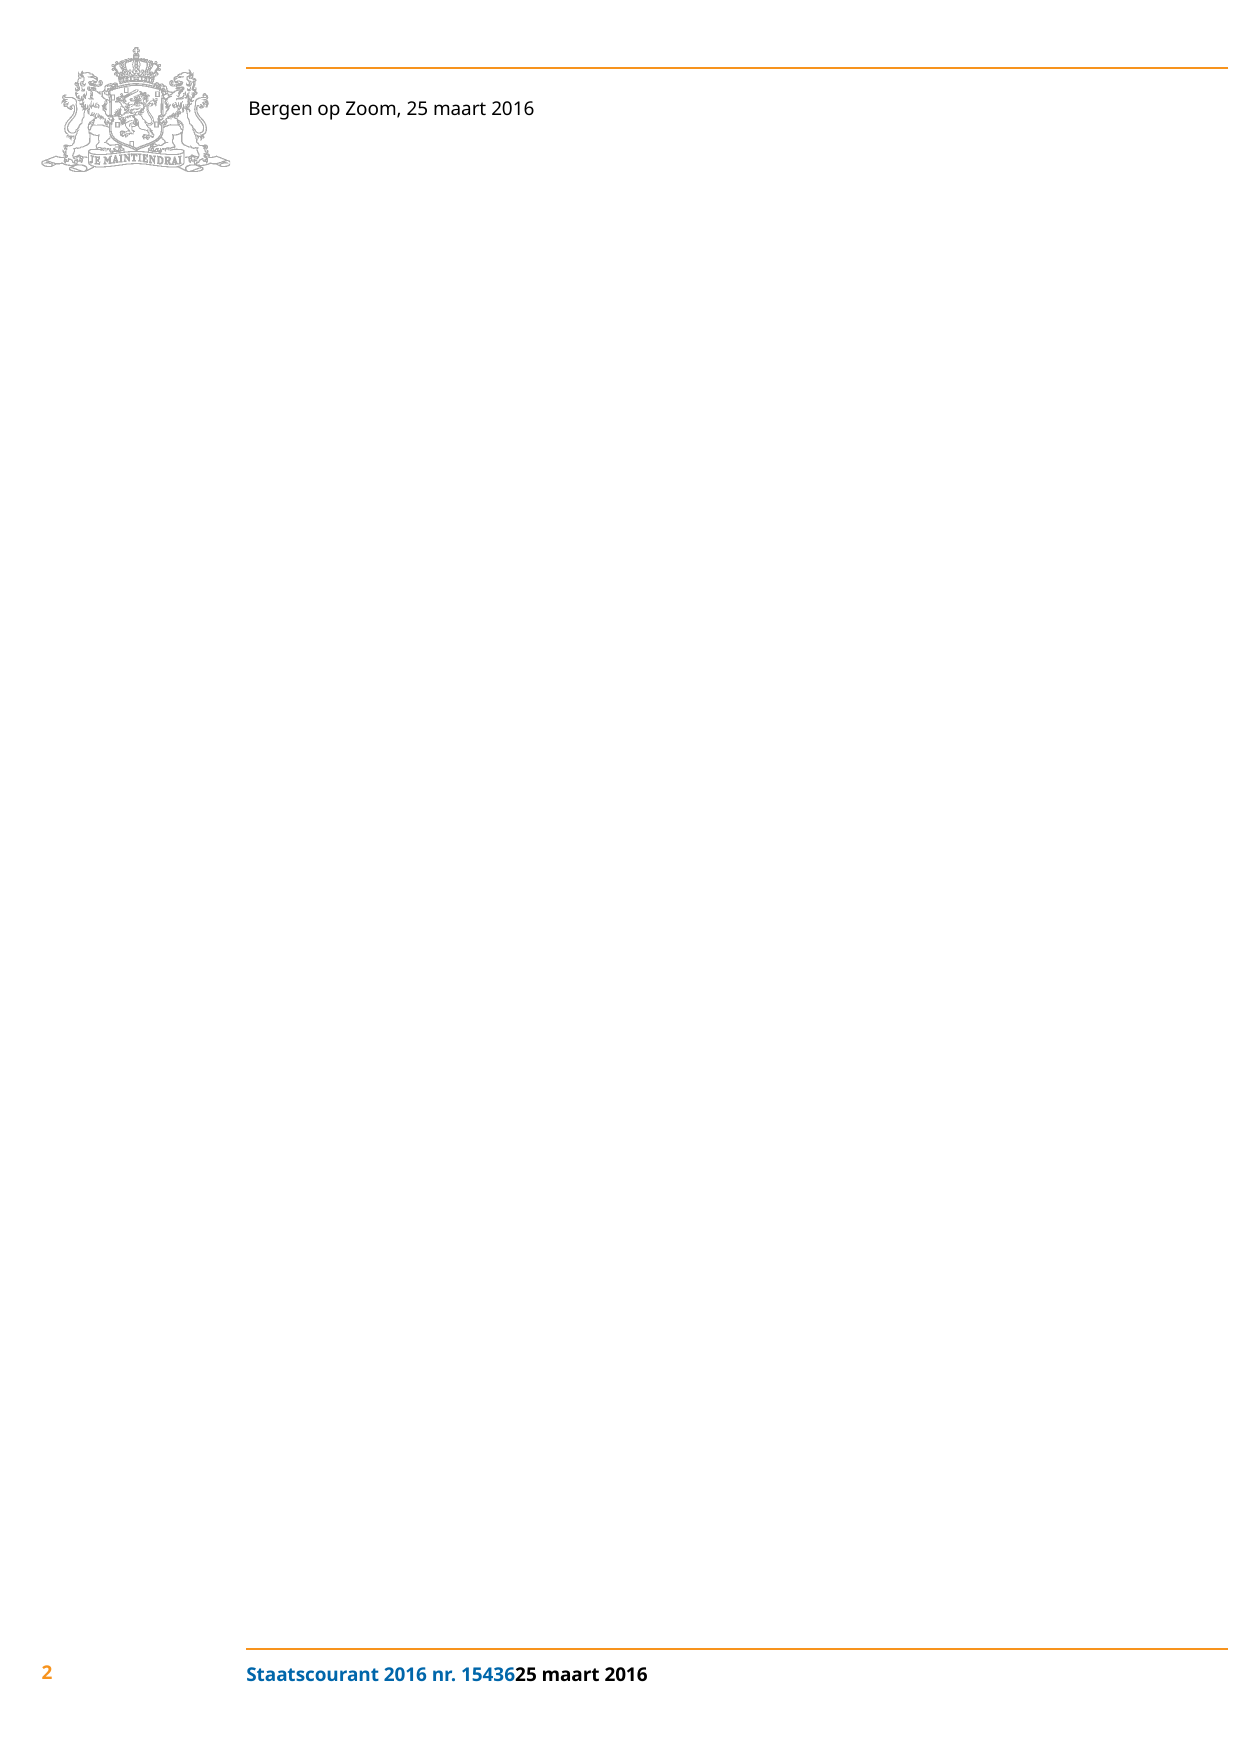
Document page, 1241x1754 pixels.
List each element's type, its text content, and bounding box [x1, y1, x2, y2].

text Bergen op Zoom, 25 maart 2016 [248, 95, 1152, 121]
picture [41, 47, 231, 172]
